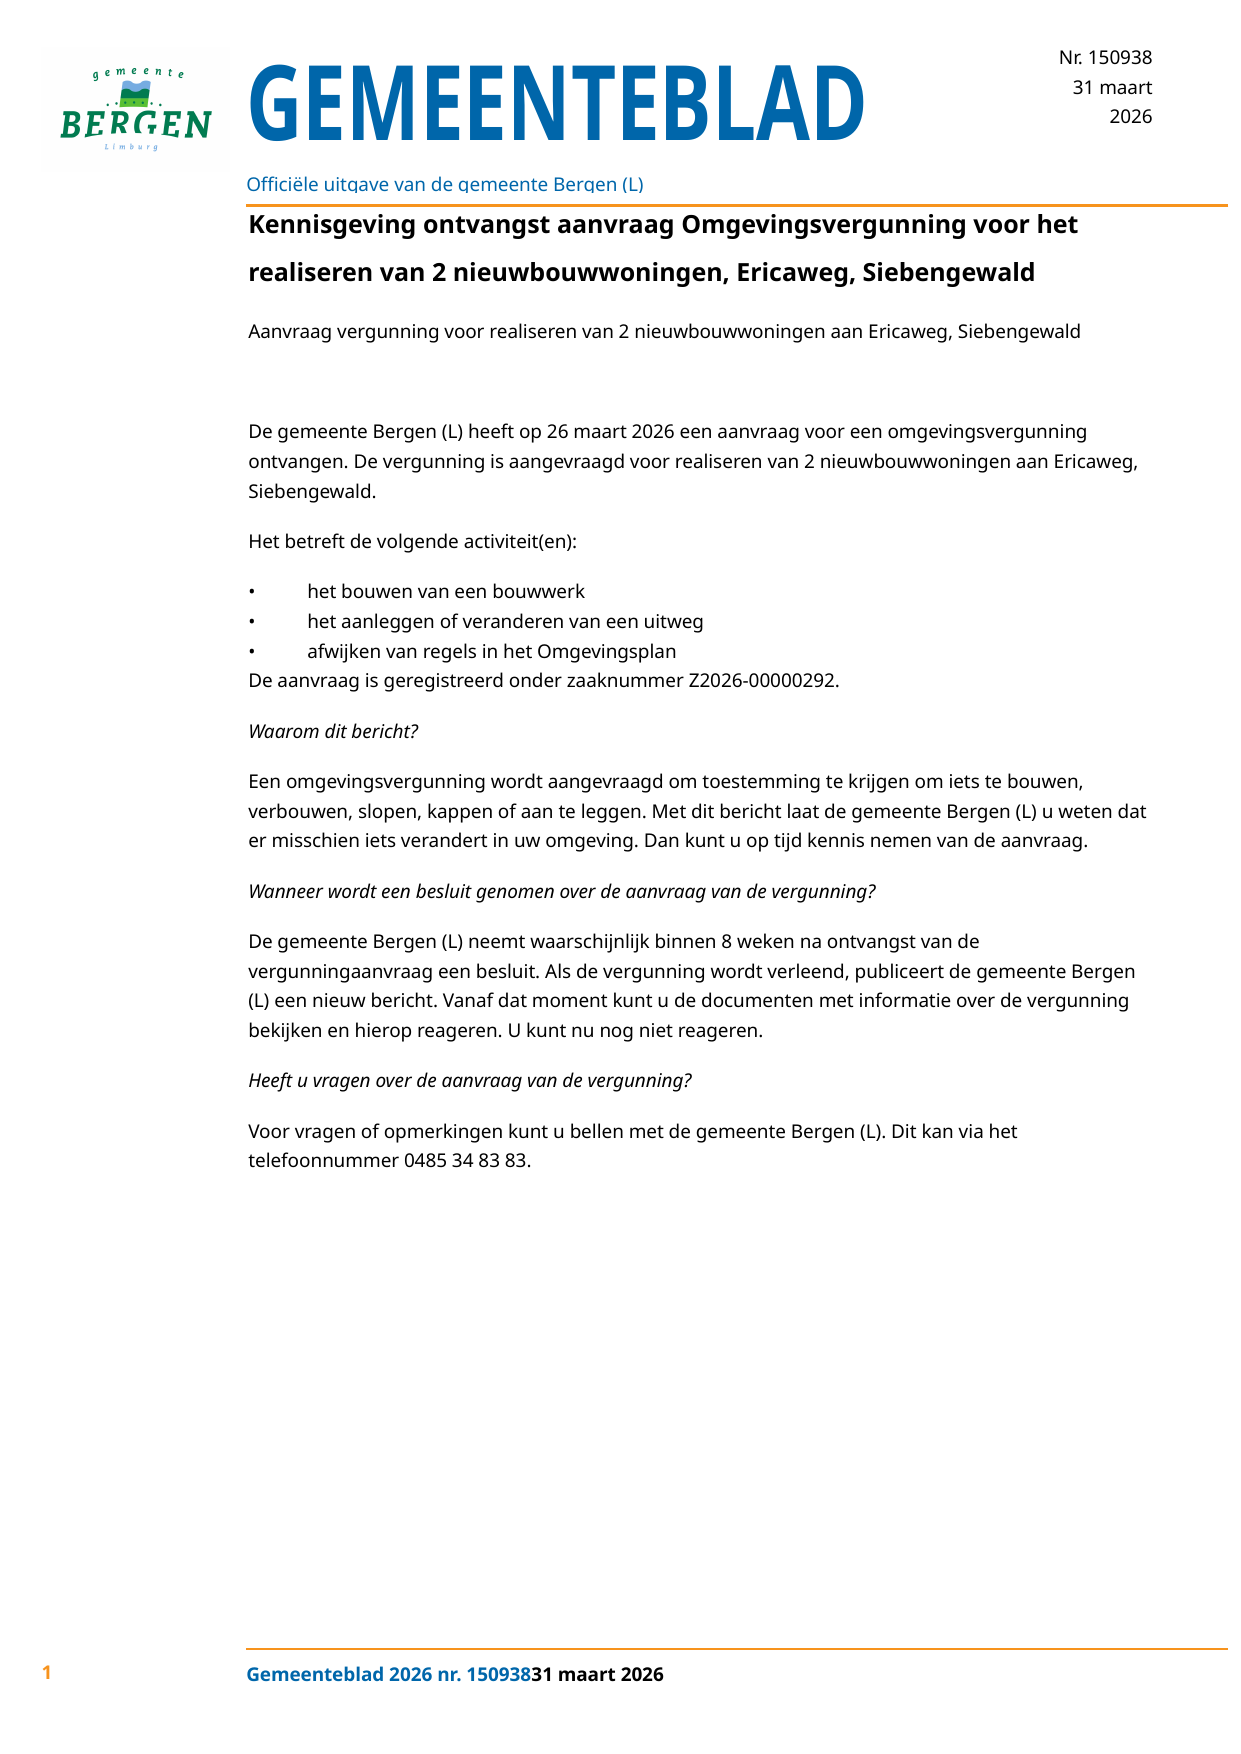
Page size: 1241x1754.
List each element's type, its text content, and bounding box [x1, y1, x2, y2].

list het bouwen van een bouwwerk [248, 579, 1152, 604]
text Kennisgeving ontvangst aanvraag Omgevingsvergunning voor het realiseren van 2 nieuwbouwwoningen, Ericaweg, Siebengewald [248, 207, 1152, 288]
text Aanvraag vergunning voor realiseren van 2 nieuwbouwwoningen aan Ericaweg, Siebengewald [248, 318, 1152, 344]
list afwijken van regels in het Omgevingsplan [248, 638, 1152, 664]
text De gemeente Bergen (L) heeft op 26 maart 2026 een aanvraag voor een omgevingsvergunning ontvangen. De vergunning is aangevraagd voor realiseren van 2 nieuwbouwwoningen aan Ericaweg, Siebengewald. [248, 419, 1152, 504]
text De gemeente Bergen (L) neemt waarschijnlijk binnen 8 weken na ontvangst van de vergunningaanvraag een besluit. Als de vergunning wordt verleend, publiceert de gemeente Bergen (L) een nieuw bericht. Vanaf dat moment kunt u de documenten met informatie over de vergunning bekijken en hierop reageren. U kunt nu nog niet reageren. [248, 928, 1152, 1043]
text Het betreft de volgende activiteit(en): [248, 528, 1152, 554]
text De aanvraag is geregistreerd onder zaaknummer Z2026-00000292. [248, 667, 1152, 693]
picture [41, 47, 231, 172]
text Heeft u vragen over de aanvraag van de vergunning? [248, 1067, 1152, 1093]
text Waarom dit bericht? [248, 718, 1152, 744]
text Een omgevingsvergunning wordt aangevraagd om toestemming te krijgen om iets te bouwen, verbouwen, slopen, kappen of aan te leggen. Met dit bericht laat de gemeente Bergen (L) u weten dat er misschien iets verandert in uw omgeving. Dan kunt u op tijd kennis nemen van de aanvraag. [248, 768, 1152, 853]
list het aanleggen of veranderen van een uitweg [248, 608, 1152, 634]
text Voor vragen of opmerkingen kunt u bellen met de gemeente Bergen (L). Dit kan via het telefoonnummer 0485 34 83 83. [248, 1118, 1152, 1173]
text Wanneer wordt een besluit genomen over de aanvraag van de vergunning? [248, 878, 1152, 904]
